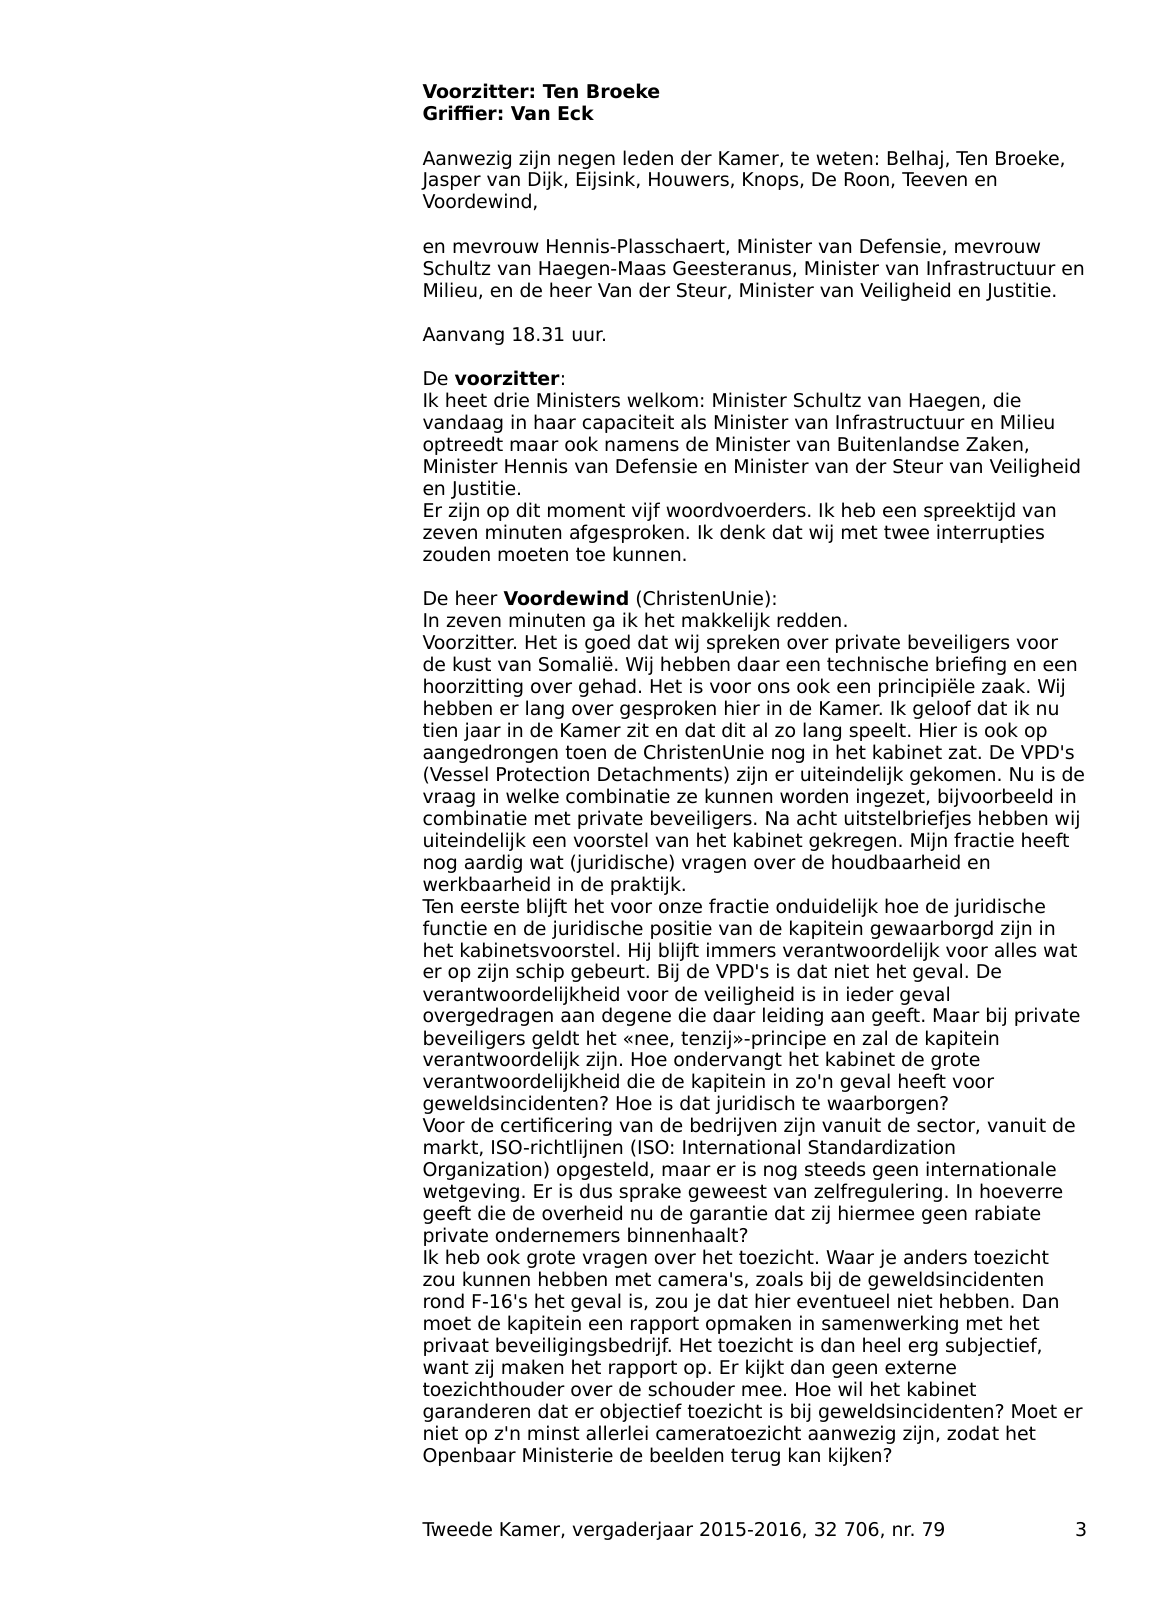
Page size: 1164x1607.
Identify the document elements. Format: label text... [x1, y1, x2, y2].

text De voorzitter: [422, 368, 1087, 390]
text Aanwezig zijn negen leden der Kamer, te weten: Belhaj, Ten Broeke, Jasper van Dijk, Eijsink, Houwers, Knops, De Roon, Teeven en Voordewind, [422, 147, 1087, 213]
text Ten eerste blijft het voor onze fractie onduidelijk hoe de juridische functie en de juridische positie van de kapitein gewaarborgd zijn in het kabinetsvoorstel. Hij blijft immers verantwoordelijk voor alles wat er op zijn schip gebeurt. Bij de VPD's is dat niet het geval. De verantwoordelijkheid voor de veiligheid is in ieder geval overgedragen aan degene die daar leiding aan geeft. Maar bij private beveiligers geldt het «nee, tenzij»-principe en zal de kapitein verantwoordelijk zijn. Hoe ondervangt het kabinet de grote verantwoordelijkheid die de kapitein in zo'n geval heeft voor geweldsincidenten? Hoe is dat juridisch te waarborgen? [422, 896, 1087, 1115]
text Ik heb ook grote vragen over het toezicht. Waar je anders toezicht zou kunnen hebben met camera's, zoals bij de geweldsincidenten rond F-16's het geval is, zou je dat hier eventueel niet hebben. Dan moet de kapitein een rapport opmaken in samenwerking met het privaat beveiligingsbedrijf. Het toezicht is dan heel erg subjectief, want zij maken het rapport op. Er kijkt dan geen externe toezichthouder over de schouder mee. Hoe wil het kabinet garanderen dat er objectief toezicht is bij geweldsincidenten? Moet er niet op z'n minst allerlei cameratoezicht aanwezig zijn, zodat het Openbaar Ministerie de beelden terug kan kijken? [422, 1247, 1087, 1467]
text Voorzitter. Het is goed dat wij spreken over private beveiligers voor de kust van Somalië. Wij hebben daar een technische briefing en een hoorzitting over gehad. Het is voor ons ook een principiële zaak. Wij hebben er lang over gesproken hier in de Kamer. Ik geloof dat ik nu tien jaar in de Kamer zit en dat dit al zo lang speelt. Hier is ook op aangedrongen toen de ChristenUnie nog in het kabinet zat. De VPD's (Vessel Protection Detachments) zijn er uiteindelijk gekomen. Nu is de vraag in welke combinatie ze kunnen worden ingezet, bijvoorbeeld in combinatie met private beveiligers. Na acht uitstelbriefjes hebben wij uiteindelijk een voorstel van het kabinet gekregen. Mijn fractie heeft nog aardig wat (juridische) vragen over de houdbaarheid en werkbaarheid in de praktijk. [422, 632, 1087, 896]
text Aanvang 18.31 uur. [422, 324, 1087, 346]
text Voorzitter: Ten Broeke [422, 81, 1087, 103]
text Er zijn op dit moment vijf woordvoerders. Ik heb een spreektijd van zeven minuten afgesproken. Ik denk dat wij met twee interrupties zouden moeten toe kunnen. [422, 500, 1087, 566]
text Ik heet drie Ministers welkom: Minister Schultz van Haegen, die vandaag in haar capaciteit als Minister van Infrastructuur en Milieu optreedt maar ook namens de Minister van Buitenlandse Zaken, Minister Hennis van Defensie en Minister van der Steur van Veiligheid en Justitie. [422, 390, 1087, 500]
text Voor de certificering van de bedrijven zijn vanuit de sector, vanuit de markt, ISO-richtlijnen (ISO: International Standardization Organization) opgesteld, maar er is nog steeds geen internationale wetgeving. Er is dus sprake geweest van zelfregulering. In hoeverre geeft die de overheid nu de garantie dat zij hiermee geen rabiate private ondernemers binnenhaalt? [422, 1115, 1087, 1247]
text Griffier: Van Eck [422, 103, 1087, 125]
text De heer Voordewind (ChristenUnie): [422, 588, 1087, 610]
text en mevrouw Hennis-Plasschaert, Minister van Defensie, mevrouw Schultz van Haegen-Maas Geesteranus, Minister van Infrastructuur en Milieu, en de heer Van der Steur, Minister van Veiligheid en Justitie. [422, 236, 1087, 301]
text In zeven minuten ga ik het makkelijk redden. [422, 610, 1087, 632]
